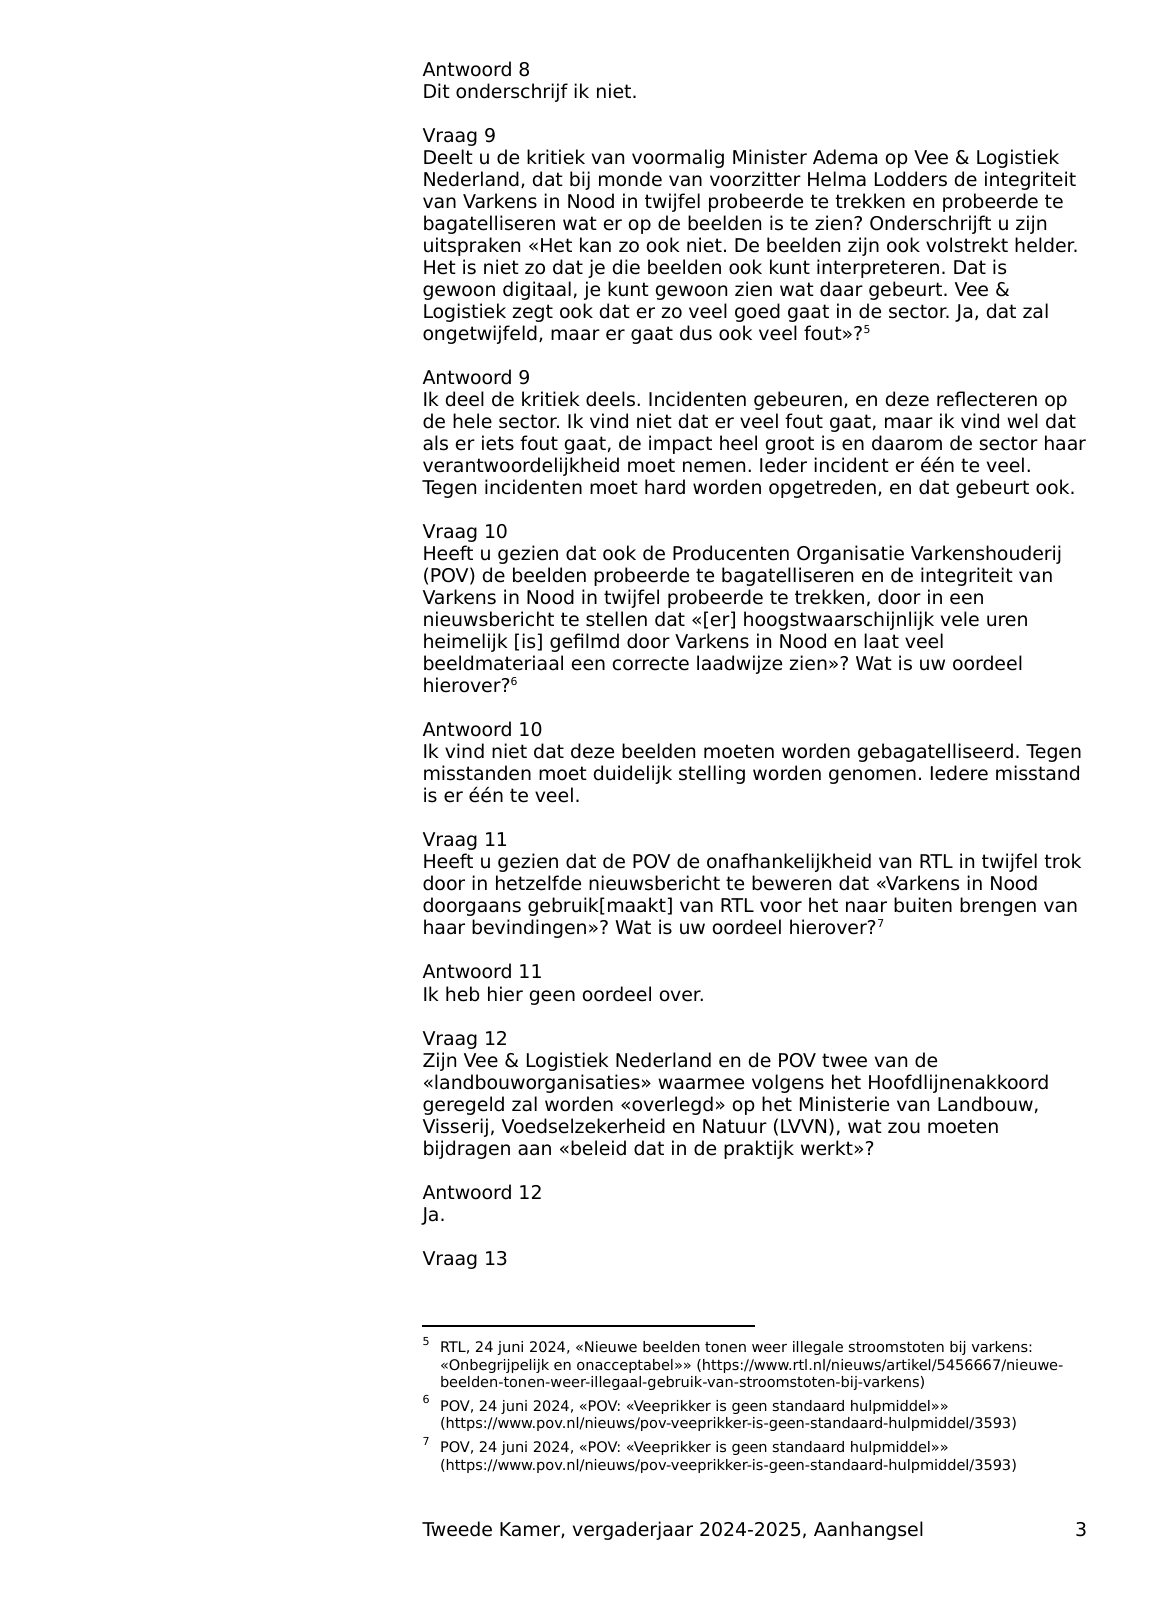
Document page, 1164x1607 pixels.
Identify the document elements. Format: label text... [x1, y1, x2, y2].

text Heeft u gezien dat ook de Producenten Organisatie Varkenshouderij (POV) de beelden probeerde te bagatelliseren en de integriteit van Varkens in Nood in twijfel probeerde te trekken, door in een nieuwsbericht te stellen dat «[er] hoogstwaarschijnlijk vele uren heimelijk [is] gefilmd door Varkens in Nood en laat veel beeldmateriaal een correcte laadwijze zien»? Wat is uw oordeel hierover? [422, 543, 1087, 697]
text Vraag 10 [422, 521, 1087, 543]
text Ja. [422, 1204, 1087, 1226]
text Vraag 12 [422, 1028, 1087, 1049]
text RTL, 24 juni 2024, «Nieuwe beelden tonen weer illegale stroomstoten bij varkens: «Onbegrijpelijk en onacceptabel»» (https://www.rtl.nl/nieuws/artikel/5456667/nieuwe-beelden-tonen-weer-illegaal-gebruik-van-stroomstoten-bij-varkens) [422, 1335, 1087, 1391]
text Antwoord 11 [422, 961, 1087, 983]
text Vraag 13 [422, 1248, 1087, 1270]
text Antwoord 9 [422, 367, 1087, 389]
text Antwoord 10 [422, 719, 1087, 741]
text Antwoord 8 [422, 59, 1087, 81]
text POV, 24 juni 2024, «POV: «Veeprikker is geen standaard hulpmiddel»» (https://www.pov.nl/nieuws/pov-veeprikker-is-geen-standaard-hulpmiddel/3593) [422, 1393, 1087, 1432]
text Vraag 11 [422, 829, 1087, 851]
text Heeft u gezien dat de POV de onafhankelijkheid van RTL in twijfel trok door in hetzelfde nieuwsbericht te beweren dat «Varkens in Nood doorgaans gebruik[maakt] van RTL voor het naar buiten brengen van haar bevindingen»? Wat is uw oordeel hierover? [422, 851, 1087, 939]
text Dit onderschrijf ik niet. [422, 81, 1087, 103]
text Zijn Vee & Logistiek Nederland en de POV twee van de «landbouworganisaties» waarmee volgens het Hoofdlijnenakkoord geregeld zal worden «overlegd» op het Ministerie van Landbouw, Visserij, Voedselzekerheid en Natuur (LVVN), wat zou moeten bijdragen aan «beleid dat in de praktijk werkt»? [422, 1049, 1087, 1159]
text Ik heb hier geen oordeel over. [422, 983, 1087, 1005]
text Deelt u de kritiek van voormalig Minister Adema op Vee & Logistiek Nederland, dat bij monde van voorzitter Helma Lodders de integriteit van Varkens in Nood in twijfel probeerde te trekken en probeerde te bagatelliseren wat er op de beelden is te zien? Onderschrijft u zijn uitspraken «Het kan zo ook niet. De beelden zijn ook volstrekt helder. Het is niet zo dat je die beelden ook kunt interpreteren. Dat is gewoon digitaal, je kunt gewoon zien wat daar gebeurt. Vee & Logistiek zegt ook dat er zo veel goed gaat in de sector. Ja, dat zal ongetwijfeld, maar er gaat dus ook veel fout»? [422, 147, 1087, 345]
text Ik deel de kritiek deels. Incidenten gebeuren, en deze reflecteren op de hele sector. Ik vind niet dat er veel fout gaat, maar ik vind wel dat als er iets fout gaat, de impact heel groot is en daarom de sector haar verantwoordelijkheid moet nemen. Ieder incident er één te veel. Tegen incidenten moet hard worden opgetreden, en dat gebeurt ook. [422, 389, 1087, 499]
text Antwoord 12 [422, 1182, 1087, 1204]
text Ik vind niet dat deze beelden moeten worden gebagatelliseerd. Tegen misstanden moet duidelijk stelling worden genomen. Iedere misstand is er één te veel. [422, 741, 1087, 807]
text POV, 24 juni 2024, «POV: «Veeprikker is geen standaard hulpmiddel»» (https://www.pov.nl/nieuws/pov-veeprikker-is-geen-standaard-hulpmiddel/3593) [422, 1435, 1087, 1474]
text Vraag 9 [422, 125, 1087, 147]
